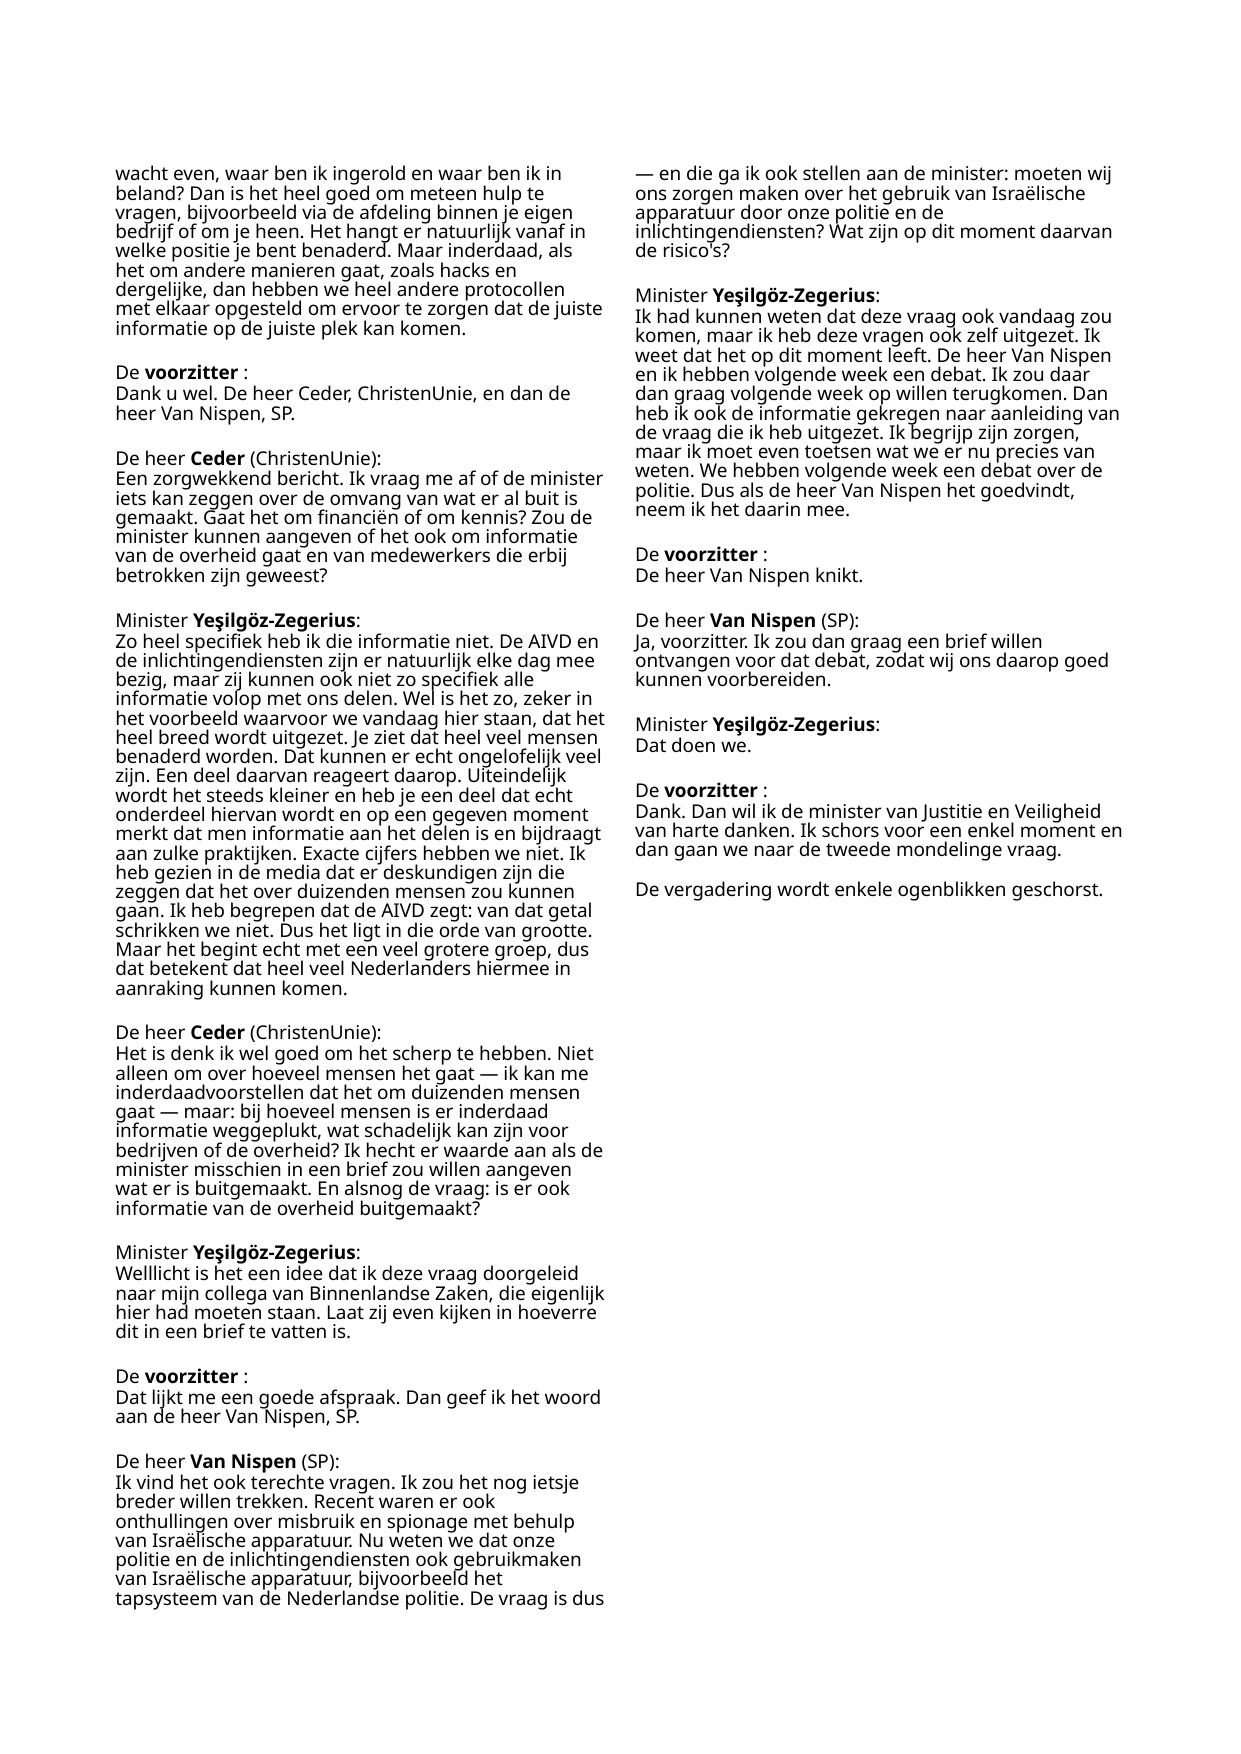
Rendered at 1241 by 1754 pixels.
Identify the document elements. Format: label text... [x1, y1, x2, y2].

text De voorzitter : [115, 359, 605, 385]
text Dank. Dan wil ik de minister van Justitie en Veiligheid van harte danken. Ik schors voor een enkel moment en dan gaan we naar de tweede mondelinge vraag. [635, 803, 1125, 861]
text Dat doen we. [635, 737, 1125, 756]
text Minister Yeşilgöz-Zegerius: [115, 1239, 605, 1265]
text De vergadering wordt enkele ogenblikken geschorst. [635, 881, 1125, 901]
text De voorzitter : [635, 541, 1125, 567]
text De heer Van Nispen (SP): [635, 607, 1125, 633]
text De heer Van Nispen (SP): [115, 1448, 605, 1474]
text Ik had kunnen weten dat deze vraag ook vandaag zou komen, maar ik heb deze vragen ook zelf uitgezet. Ik weet dat het op dit moment leeft. De heer Van Nispen en ik hebben volgende week een debat. Ik zou daar dan graag volgende week op willen terugkomen. Dan heb ik ook de informatie gekregen naar aanleiding van de vraag die ik heb uitgezet. Ik begrijp zijn zorgen, maar ik moet even toetsen wat we er nu precies van weten. We hebben volgende week een debat over de politie. Dus als de heer Van Nispen het goedvindt, neem ik het daarin mee. [635, 308, 1125, 520]
text Ik vind het ook terechte vragen. Ik zou het nog ietsje breder willen trekken. Recent waren er ook onthullingen over misbruik en spionage met behulp van Israëlische apparatuur. Nu weten we dat onze politie en de inlichtingendiensten ook gebruikmaken van Israëlische apparatuur, bijvoorbeeld het tapsysteem van de Nederlandse politie. De vraag is dus [115, 1474, 605, 1609]
text De voorzitter : [635, 777, 1125, 803]
text Welllicht is het een idee dat ik deze vraag doorgeleid naar mijn collega van Binnenlandse Zaken, die eigenlijk hier had moeten staan. Laat zij even kijken in hoeverre dit in een brief te vatten is. [115, 1265, 605, 1342]
text De heer Van Nispen knikt. [635, 567, 1125, 586]
text De voorzitter : [115, 1363, 605, 1389]
text Een zorgwekkend bericht. Ik vraag me af of de minister iets kan zeggen over de omvang van wat er al buit is gemaakt. Gaat het om financiën of om kennis? Zou de minister kunnen aangeven of het ook om informatie van de overheid gaat en van medewerkers die erbij betrokken zijn geweest? [115, 470, 605, 586]
text Minister Yeşilgöz-Zegerius: [635, 711, 1125, 737]
text wacht even, waar ben ik ingerold en waar ben ik in beland? Dan is het heel goed om meteen hulp te vragen, bijvoorbeeld via de afdeling binnen je eigen bedrijf of om je heen. Het hangt er natuurlijk vanaf in welke positie je bent benaderd. Maar inderdaad, als het om andere manieren gaat, zoals hacks en dergelijke, dan hebben we heel andere protocollen met elkaar opgesteld om ervoor te zorgen dat de juiste informatie op de juiste plek kan komen. [115, 165, 605, 339]
text Dank u wel. De heer Ceder, ChristenUnie, en dan de heer Van Nispen, SP. [115, 385, 605, 424]
text De heer Ceder (ChristenUnie): [115, 1019, 605, 1045]
text — en die ga ik ook stellen aan de minister: moeten wij ons zorgen maken over het gebruik van Israëlische apparatuur door onze politie en de inlichtingendiensten? Wat zijn op dit moment daarvan de risico's? [635, 165, 1125, 262]
text Minister Yeşilgöz-Zegerius: [635, 282, 1125, 308]
text Dat lijkt me een goede afspraak. Dan geef ik het woord aan de heer Van Nispen, SP. [115, 1389, 605, 1427]
text Minister Yeşilgöz-Zegerius: [115, 607, 605, 633]
text De heer Ceder (ChristenUnie): [115, 445, 605, 470]
text Zo heel specifiek heb ik die informatie niet. De AIVD en de inlichtingendiensten zijn er natuurlijk elke dag mee bezig, maar zij kunnen ook niet zo specifiek alle informatie volop met ons delen. Wel is het zo, zeker in het voorbeeld waarvoor we vandaag hier staan, dat het heel breed wordt uitgezet. Je ziet dat heel veel mensen benaderd worden. Dat kunnen er echt ongelofelijk veel zijn. Een deel daarvan reageert daarop. Uiteindelijk wordt het steeds kleiner en heb je een deel dat echt onderdeel hiervan wordt en op een gegeven moment merkt dat men informatie aan het delen is en bijdraagt aan zulke praktijken. Exacte cijfers hebben we niet. Ik heb gezien in de media dat er deskundigen zijn die zeggen dat het over duizenden mensen zou kunnen gaan. Ik heb begrepen dat de AIVD zegt: van dat getal schrikken we niet. Dus het ligt in die orde van grootte. Maar het begint echt met een veel grotere groep, dus dat betekent dat heel veel Nederlanders hiermee in aanraking kunnen komen. [115, 633, 605, 999]
text Ja, voorzitter. Ik zou dan graag een brief willen ontvangen voor dat debat, zodat wij ons daarop goed kunnen voorbereiden. [635, 633, 1125, 690]
text Het is denk ik wel goed om het scherp te hebben. Niet alleen om over hoeveel mensen het gaat — ik kan me inderdaadvoorstellen dat het om duizenden mensen gaat — maar: bij hoeveel mensen is er inderdaad informatie weggeplukt, wat schadelijk kan zijn voor bedrijven of de overheid? Ik hecht er waarde aan als de minister misschien in een brief zou willen aangeven wat er is buitgemaakt. En alsnog de vraag: is er ook informatie van de overheid buitgemaakt? [115, 1045, 605, 1219]
